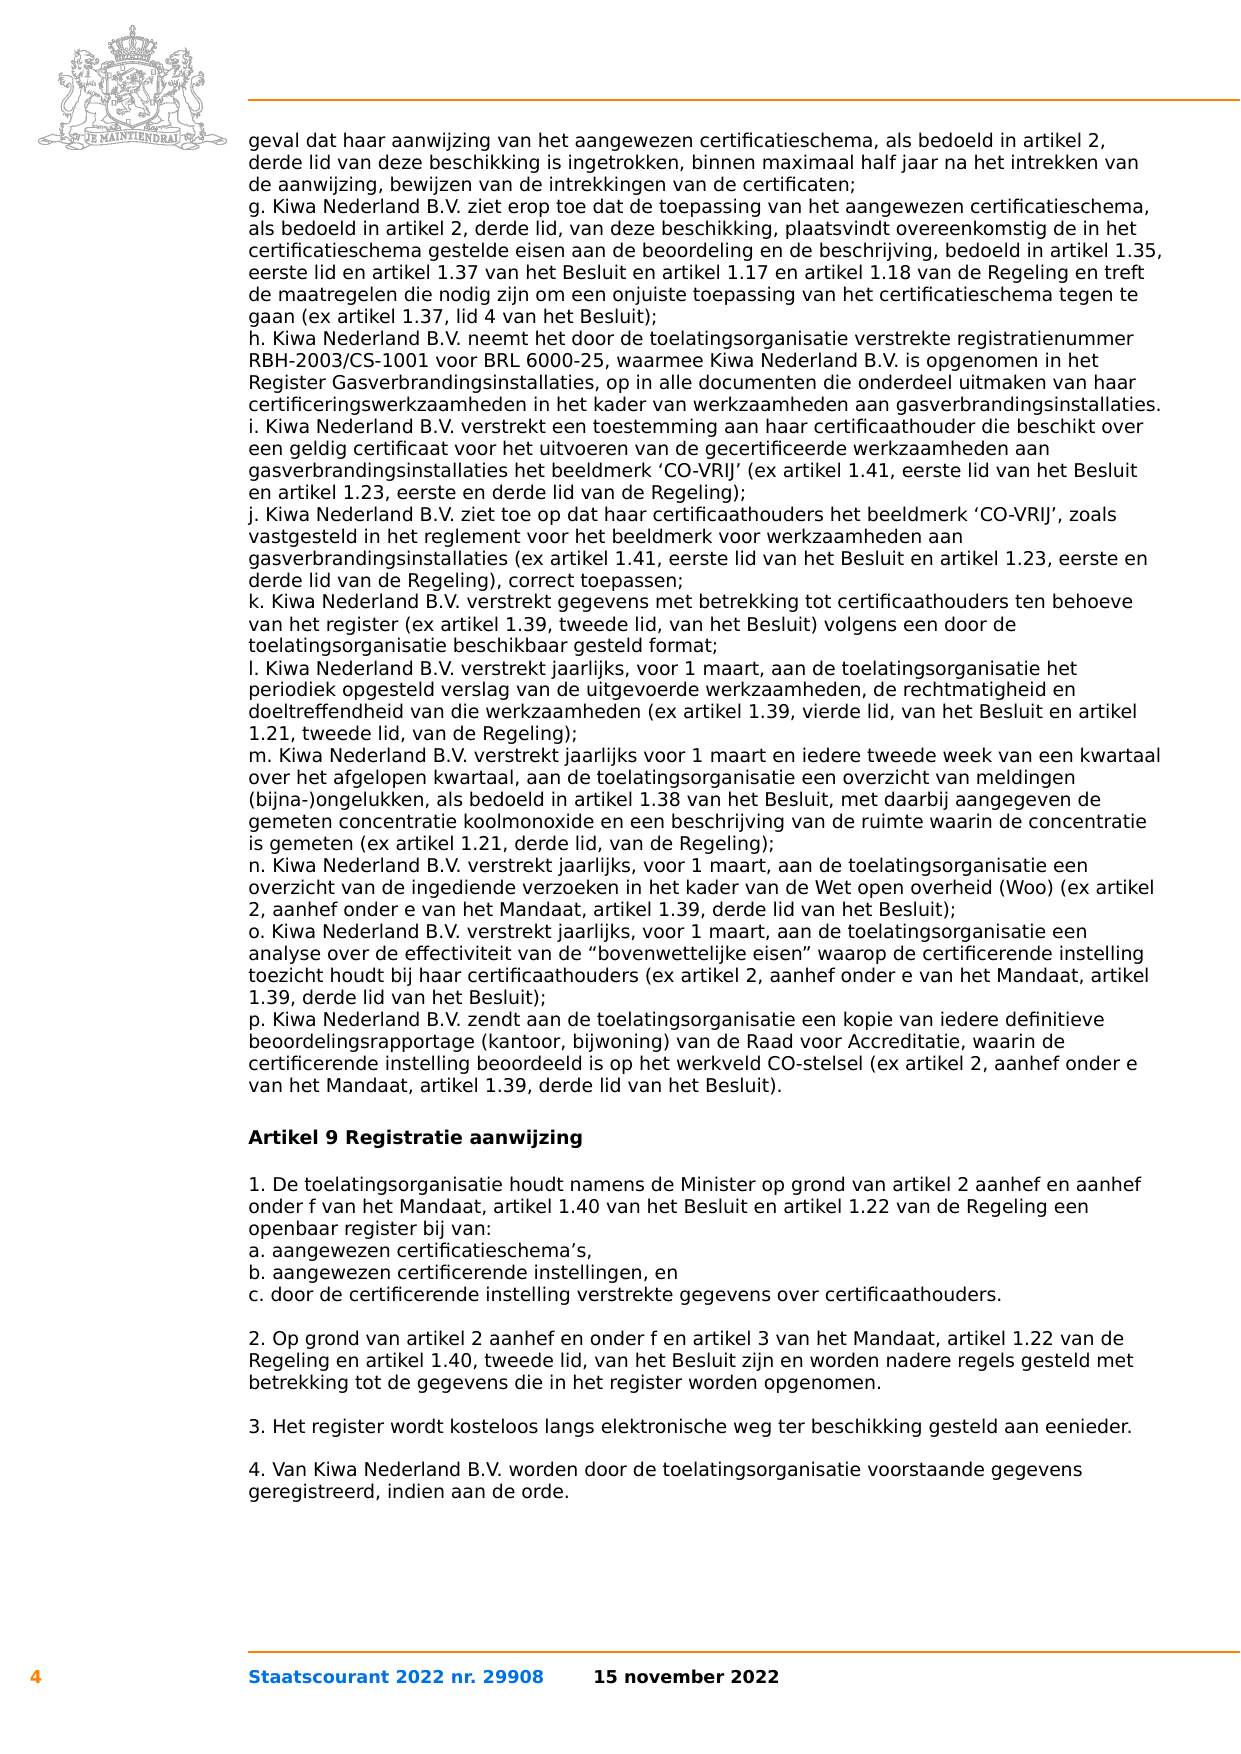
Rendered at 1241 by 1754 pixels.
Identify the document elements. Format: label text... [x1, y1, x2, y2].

text l. Kiwa Nederland B.V. verstrekt jaarlijks, voor 1 maart, aan de toelatingsorganisatie het periodiek opgesteld verslag van de uitgevoerde werkzaamheden, de rechtmatigheid en doeltreffendheid van die werkzaamheden (ex artikel 1.39, vierde lid, van het Besluit en artikel 1.21, tweede lid, van de Regeling); [248, 657, 1163, 745]
text 4. Van Kiwa Nederland B.V. worden door de toelatingsorganisatie voorstaande gegevens geregistreerd, indien aan de orde. [248, 1459, 1163, 1503]
subtitle Artikel 9 Registratie aanwijzing [248, 1127, 1163, 1149]
text p. Kiwa Nederland B.V. zendt aan de toelatingsorganisatie een kopie van iedere definitieve beoordelingsrapportage (kantoor, bijwoning) van de Raad voor Accreditatie, waarin de certificerende instelling beoordeeld is op het werkveld CO-stelsel (ex artikel 2, aanhef onder e van het Mandaat, artikel 1.39, derde lid van het Besluit). [248, 1009, 1163, 1097]
text n. Kiwa Nederland B.V. verstrekt jaarlijks, voor 1 maart, aan de toelatingsorganisatie een overzicht van de ingediende verzoeken in het kader van de Wet open overheid (Woo) (ex artikel 2, aanhef onder e van het Mandaat, artikel 1.39, derde lid van het Besluit); [248, 855, 1163, 921]
text g. Kiwa Nederland B.V. ziet erop toe dat de toepassing van het aangewezen certificatieschema, als bedoeld in artikel 2, derde lid, van deze beschikking, plaatsvindt overeenkomstig de in het certificatieschema gestelde eisen aan de beoordeling en de beschrijving, bedoeld in artikel 1.35, eerste lid en artikel 1.37 van het Besluit en artikel 1.17 en artikel 1.18 van de Regeling en treft de maatregelen die nodig zijn om een onjuiste toepassing van het certificatieschema tegen te gaan (ex artikel 1.37, lid 4 van het Besluit); [248, 196, 1163, 328]
text j. Kiwa Nederland B.V. ziet toe op dat haar certificaathouders het beeldmerk ‘CO-VRIJ’, zoals vastgesteld in het reglement voor het beeldmerk voor werkzaamheden aan gasverbrandingsinstallaties (ex artikel 1.41, eerste lid van het Besluit en artikel 1.23, eerste en derde lid van de Regeling), correct toepassen; [248, 503, 1163, 591]
text b. aangewezen certificerende instellingen, en [248, 1262, 1163, 1284]
text 2. Op grond van artikel 2 aanhef en onder f en artikel 3 van het Mandaat, artikel 1.22 van de Regeling en artikel 1.40, tweede lid, van het Besluit zijn en worden nadere regels gesteld met betrekking tot de gegevens die in het register worden opgenomen. [248, 1328, 1163, 1394]
text geval dat haar aanwijzing van het aangewezen certificatieschema, als bedoeld in artikel 2, derde lid van deze beschikking is ingetrokken, binnen maximaal half jaar na het intrekken van de aanwijzing, bewijzen van de intrekkingen van de certificaten; [248, 130, 1163, 196]
text 3. Het register wordt kosteloos langs elektronische weg ter beschikking gesteld aan eenieder. [248, 1416, 1163, 1437]
picture [38, 25, 227, 150]
text o. Kiwa Nederland B.V. verstrekt jaarlijks, voor 1 maart, aan de toelatingsorganisatie een analyse over de effectiviteit van de “bovenwettelijke eisen” waarop de certificerende instelling toezicht houdt bij haar certificaathouders (ex artikel 2, aanhef onder e van het Mandaat, artikel 1.39, derde lid van het Besluit); [248, 921, 1163, 1009]
text a. aangewezen certificatieschema’s, [248, 1240, 1163, 1262]
text k. Kiwa Nederland B.V. verstrekt gegevens met betrekking tot certificaathouders ten behoeve van het register (ex artikel 1.39, tweede lid, van het Besluit) volgens een door de toelatingsorganisatie beschikbaar gesteld format; [248, 591, 1163, 657]
text 1. De toelatingsorganisatie houdt namens de Minister op grond van artikel 2 aanhef en aanhef onder f van het Mandaat, artikel 1.40 van het Besluit en artikel 1.22 van de Regeling een openbaar register bij van: [248, 1174, 1163, 1240]
text i. Kiwa Nederland B.V. verstrekt een toestemming aan haar certificaathouder die beschikt over een geldig certificaat voor het uitvoeren van de gecertificeerde werkzaamheden aan gasverbrandingsinstallaties het beeldmerk ‘CO-VRIJ’ (ex artikel 1.41, eerste lid van het Besluit en artikel 1.23, eerste en derde lid van de Regeling); [248, 416, 1163, 503]
text c. door de certificerende instelling verstrekte gegevens over certificaathouders. [248, 1284, 1163, 1306]
text m. Kiwa Nederland B.V. verstrekt jaarlijks voor 1 maart en iedere tweede week van een kwartaal over het afgelopen kwartaal, aan de toelatingsorganisatie een overzicht van meldingen (bijna-)ongelukken, als bedoeld in artikel 1.38 van het Besluit, met daarbij aangegeven de gemeten concentratie koolmonoxide en een beschrijving van de ruimte waarin de concentratie is gemeten (ex artikel 1.21, derde lid, van de Regeling); [248, 745, 1163, 855]
text h. Kiwa Nederland B.V. neemt het door de toelatingsorganisatie verstrekte registratienummer RBH-2003/CS-1001 voor BRL 6000-25, waarmee Kiwa Nederland B.V. is opgenomen in het Register Gasverbrandingsinstallaties, op in alle documenten die onderdeel uitmaken van haar certificeringswerkzaamheden in het kader van werkzaamheden aan gasverbrandingsinstallaties. [248, 328, 1163, 416]
